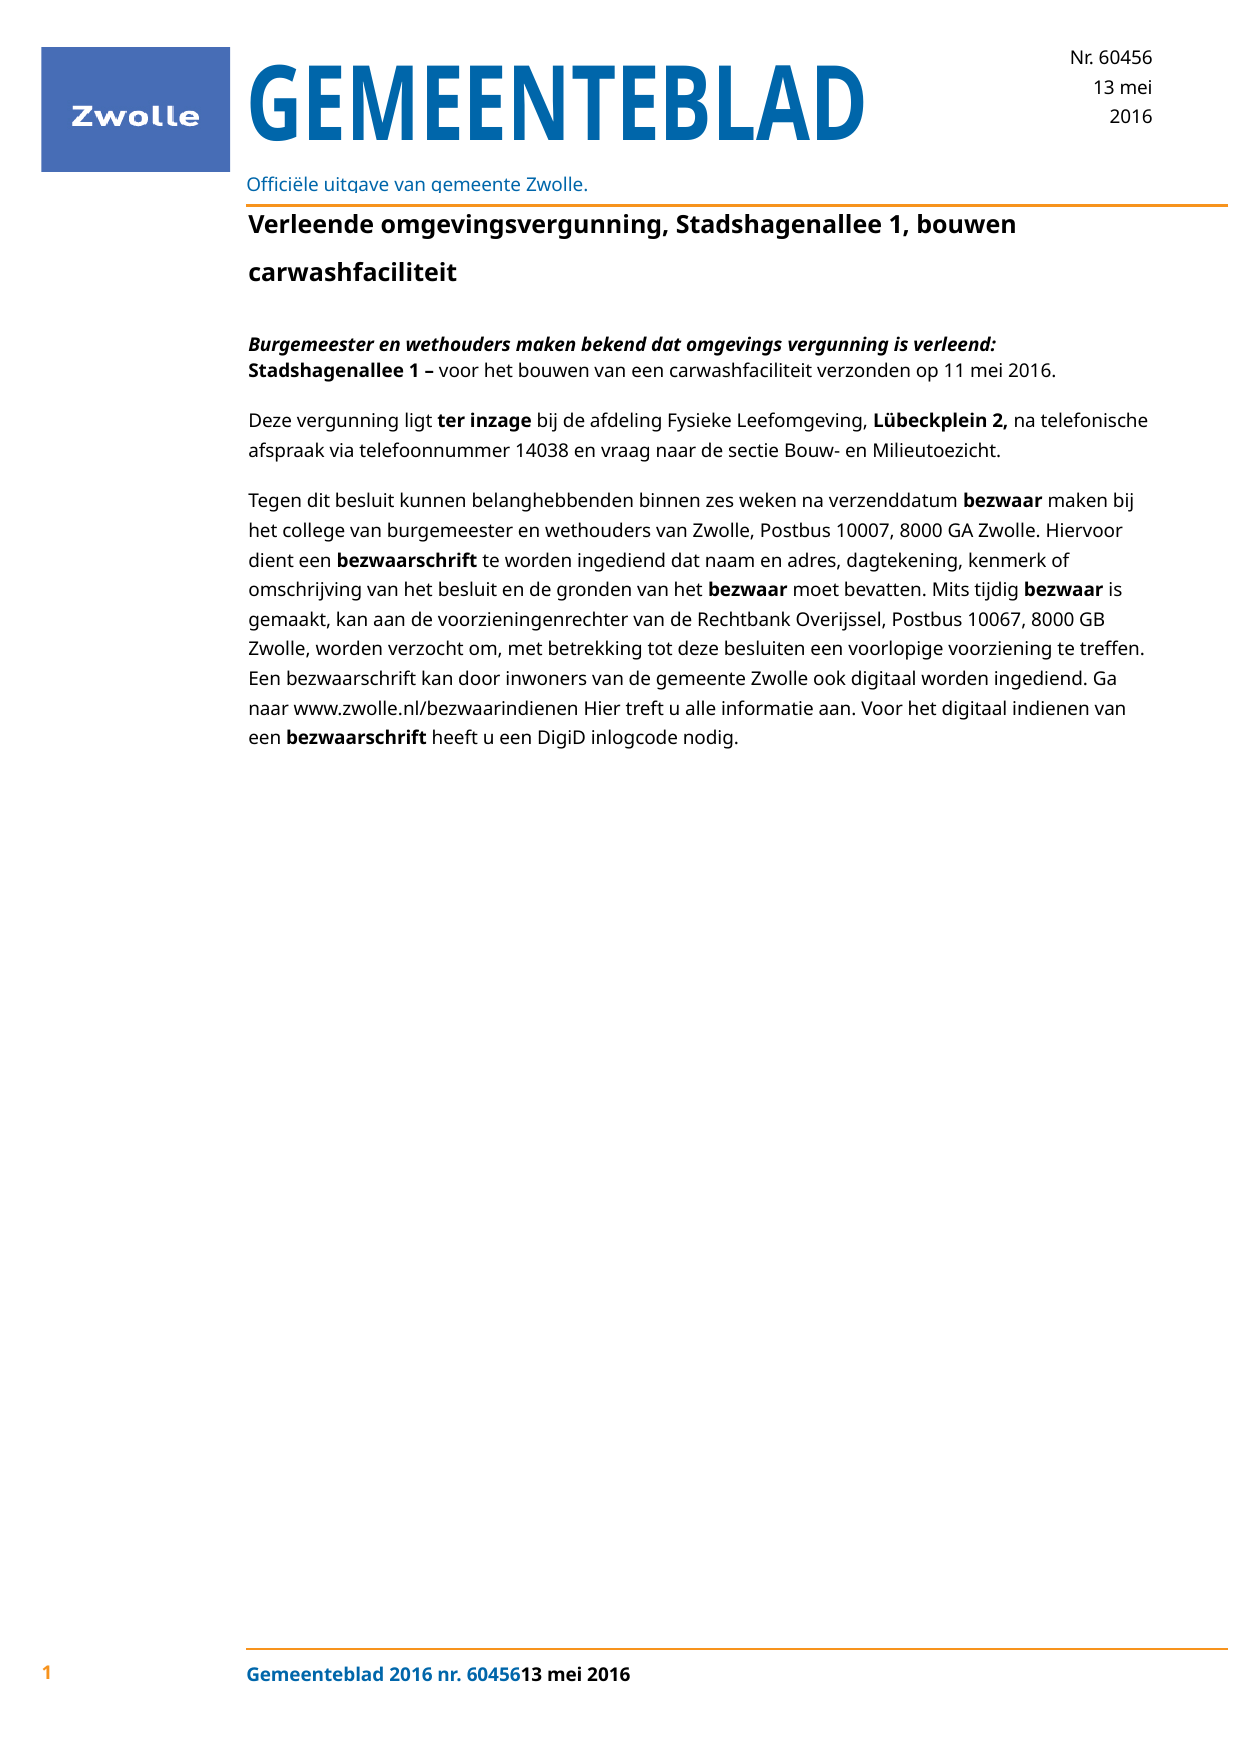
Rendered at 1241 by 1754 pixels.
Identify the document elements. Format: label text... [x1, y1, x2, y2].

text Burgemeester en wethouders maken bekend dat omgevings vergunning is verleend: [248, 331, 1152, 357]
text Deze vergunning ligt ter inzage bij de afdeling Fysieke Leefomgeving, Lübeckplein 2, na telefonische afspraak via telefoonnummer 14038 en vraag naar de sectie Bouw- en Milieutoezicht. [248, 408, 1152, 463]
text Tegen dit besluit kunnen belanghebbenden binnen zes weken na verzenddatum bezwaar maken bij het college van burgemeester en wethouders van Zwolle, Postbus 10007, 8000 GA Zwolle. Hiervoor dient een bezwaarschrift te worden ingediend dat naam en adres, dagtekening, kenmerk of omschrijving van het besluit en de gronden van het bezwaar moet bevatten. Mits tijdig bezwaar is gemaakt, kan aan de voorzieningenrechter van de Rechtbank Overijssel, Postbus 10067, 8000 GB Zwolle, worden verzocht om, met betrekking tot deze besluiten een voorlopige voorziening te treffen. Een bezwaarschrift kan door inwoners van de gemeente Zwolle ook digitaal worden ingediend. Ga naar www.zwolle.nl/bezwaarindienen Hier treft u alle informatie aan. Voor het digitaal indienen van een bezwaarschrift heeft u een DigiD inlogcode nodig. [248, 488, 1152, 750]
text Stadshagenallee 1 – voor het bouwen van een carwashfaciliteit verzonden op 11 mei 2016. [248, 357, 1152, 383]
picture [41, 47, 231, 172]
text Verleende omgevingsvergunning, Stadshagenallee 1, bouwen carwashfaciliteit [248, 207, 1152, 288]
